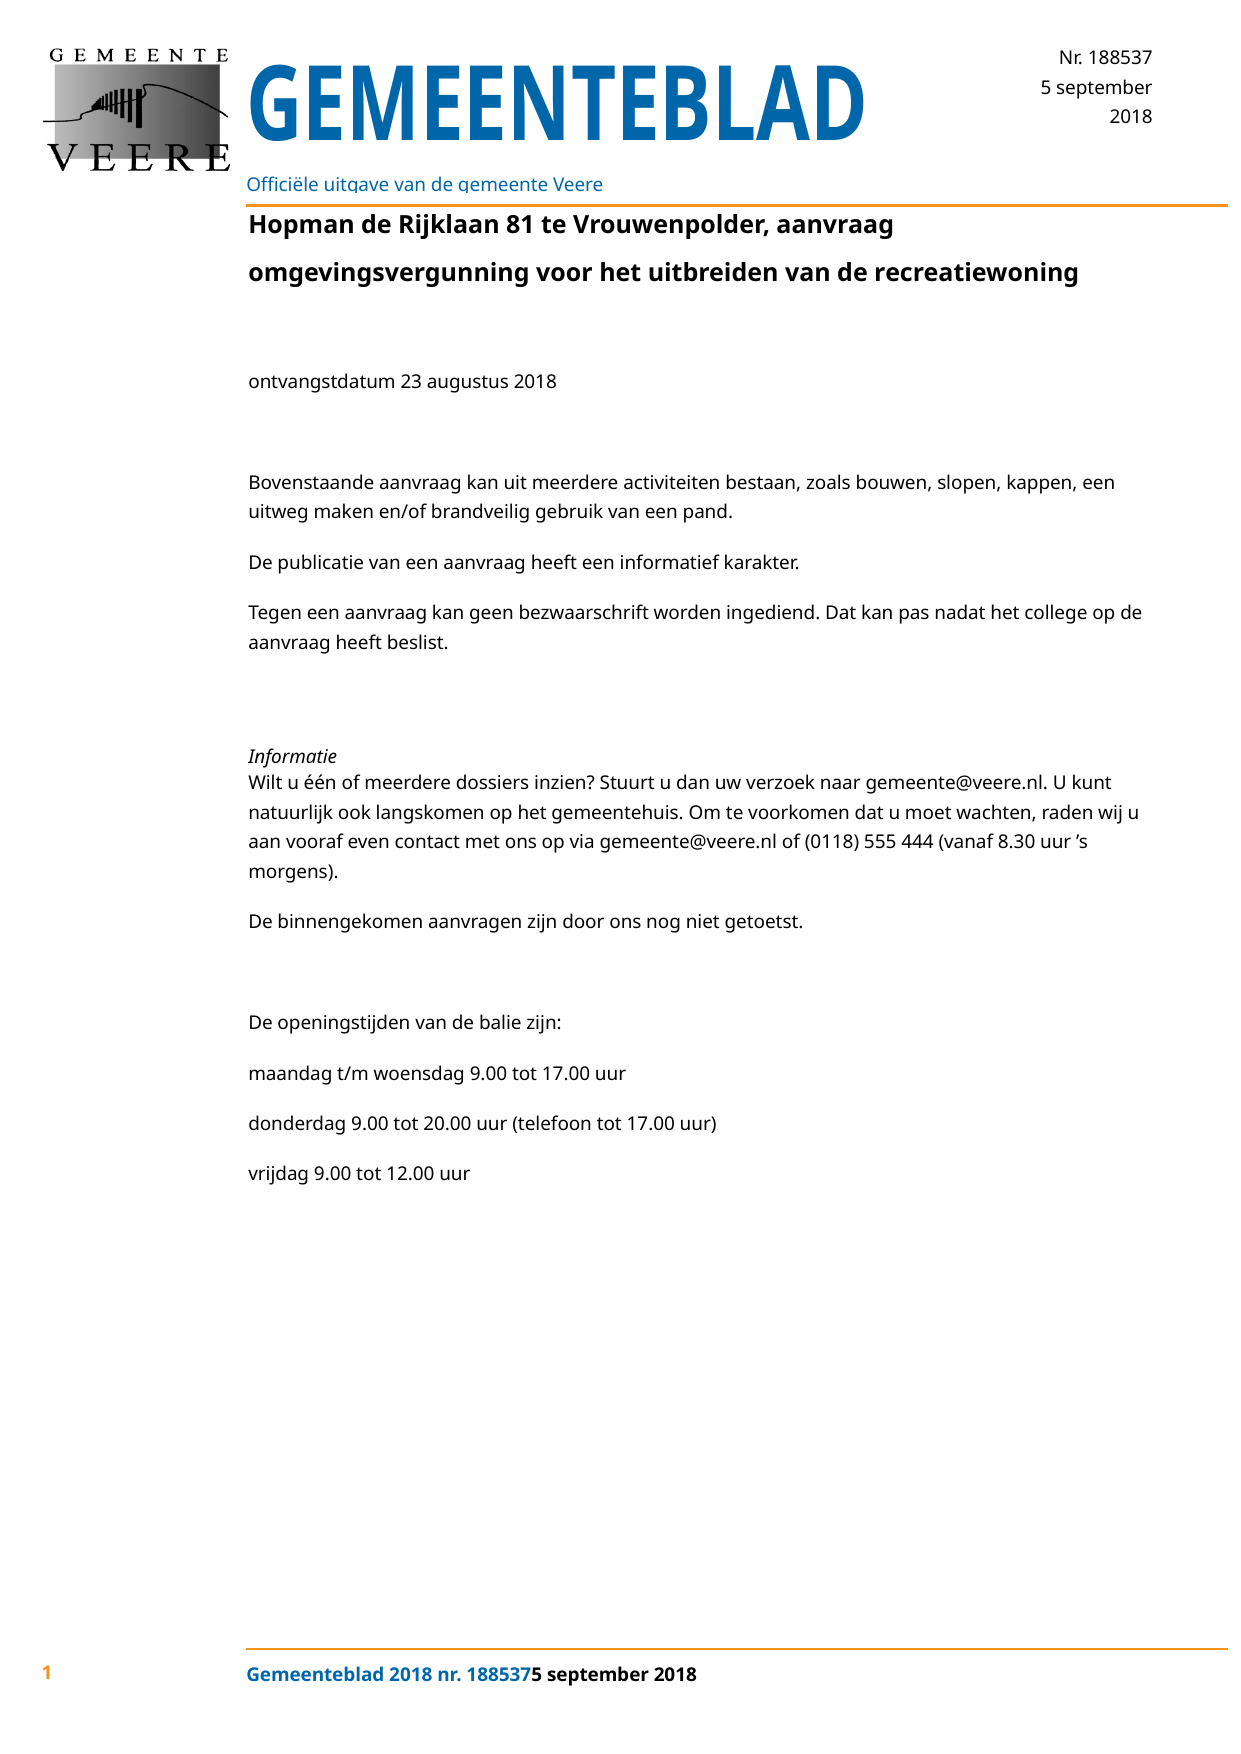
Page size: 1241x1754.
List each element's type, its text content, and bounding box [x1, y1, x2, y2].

text Wilt u één of meerdere dossiers inzien? Stuurt u dan uw verzoek naar gemeente@veere.nl. U kunt natuurlijk ook langskomen op het gemeentehuis. Om te voorkomen dat u moet wachten, raden wij u aan vooraf even contact met ons op via gemeente@veere.nl of (0118) 555 444 (vanaf 8.30 uur ’s morgens). [248, 769, 1152, 884]
text ontvangstdatum 23 augustus 2018 [248, 368, 1152, 394]
text vrijdag 9.00 tot 12.00 uur [248, 1161, 1152, 1186]
text Hopman de Rijklaan 81 te Vrouwenpolder, aanvraag omgevingsvergunning voor het uitbreiden van de recreatiewoning [248, 207, 1152, 288]
text De openingstijden van de balie zijn: [248, 1009, 1152, 1035]
text Tegen een aanvraag kan geen bezwaarschrift worden ingediend. Dat kan pas nadat het college op de aanvraag heeft beslist. [248, 599, 1152, 655]
text Informatie [248, 743, 1152, 769]
text donderdag 9.00 tot 20.00 uur (telefoon tot 17.00 uur) [248, 1110, 1152, 1136]
text maandag t/m woensdag 9.00 tot 17.00 uur [248, 1060, 1152, 1085]
text Bovenstaande aanvraag kan uit meerdere activiteiten bestaan, zoals bouwen, slopen, kappen, een uitweg maken en/of brandveilig gebruik van een pand. [248, 469, 1152, 524]
text De publicatie van een aanvraag heeft een informatief karakter. [248, 549, 1152, 575]
text De binnengekomen aanvragen zijn door ons nog niet getoetst. [248, 908, 1152, 934]
picture [41, 47, 231, 172]
